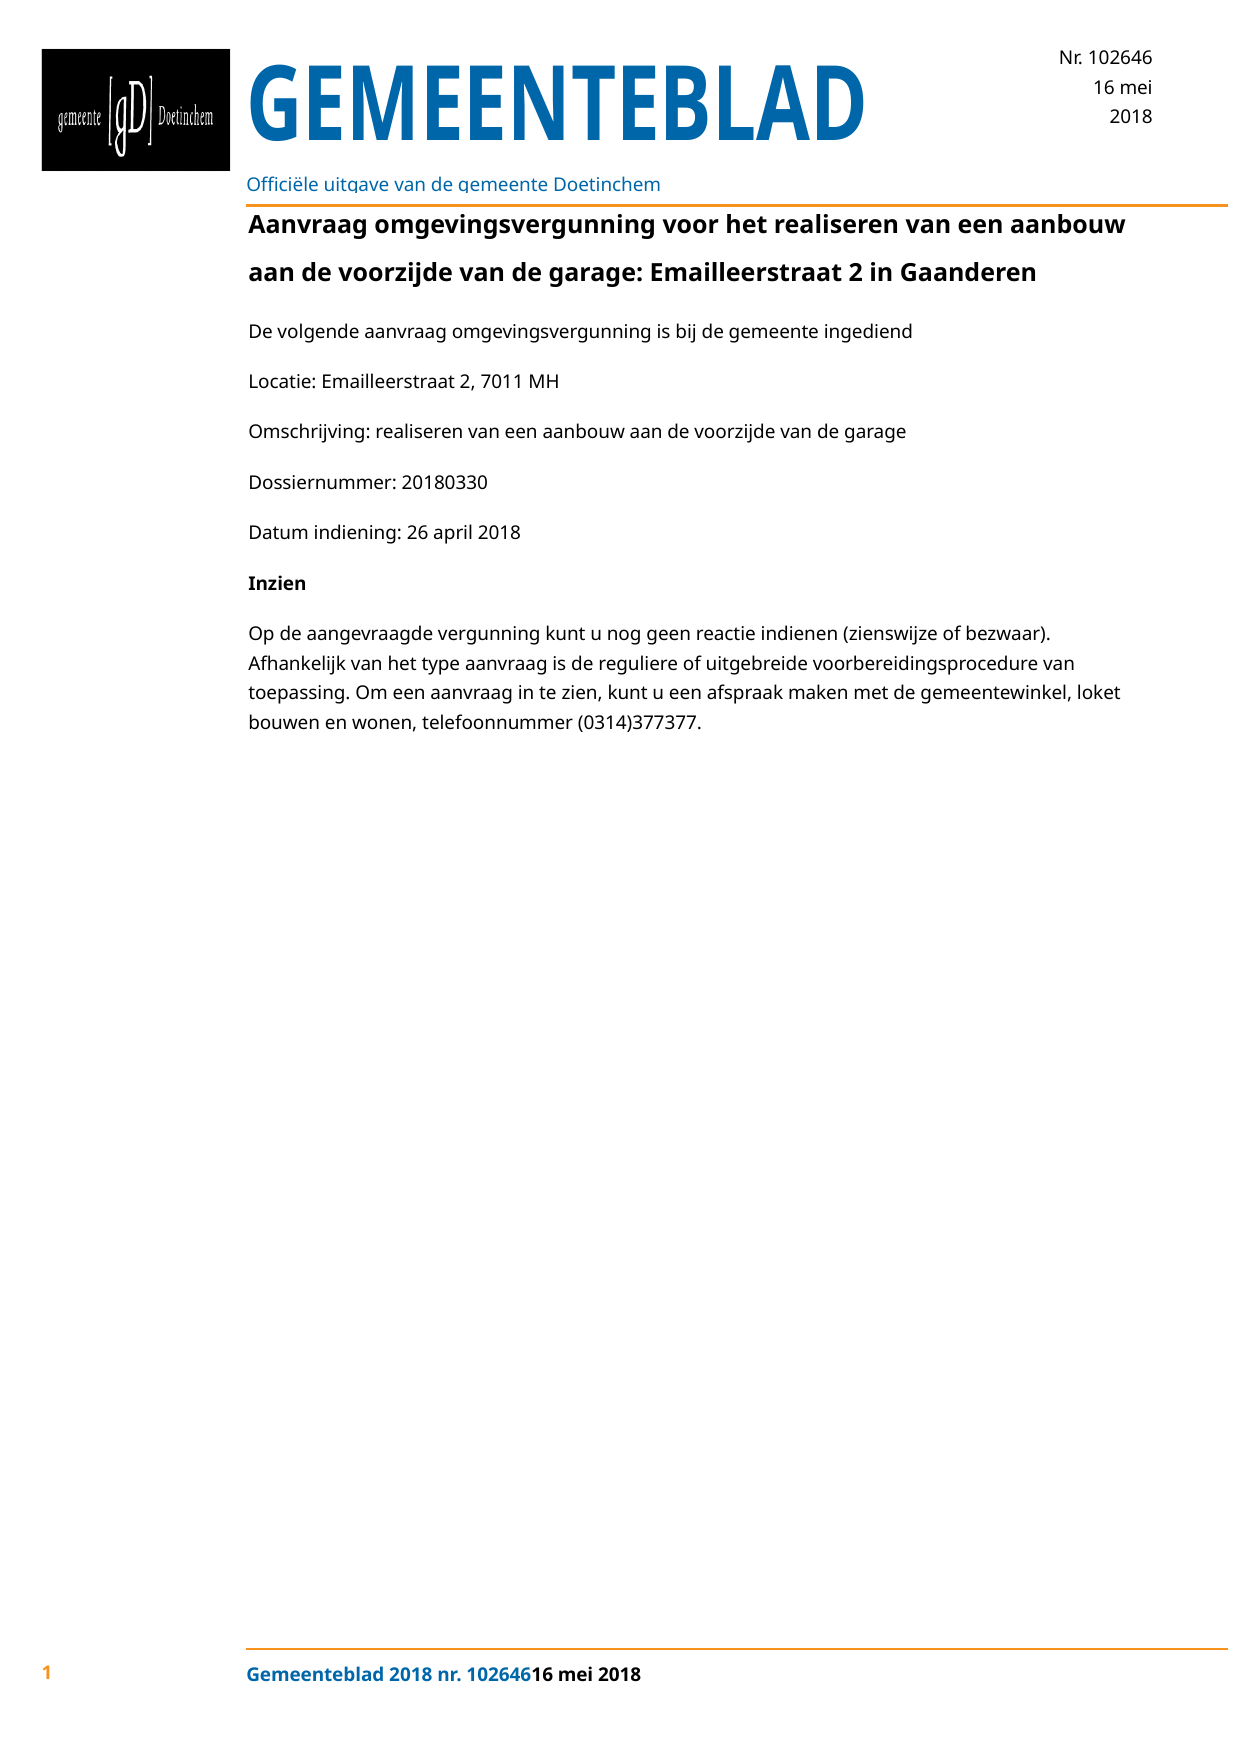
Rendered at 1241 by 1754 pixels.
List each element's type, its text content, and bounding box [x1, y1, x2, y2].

text De volgende aanvraag omgevingsvergunning is bij de gemeente ingediend [248, 318, 1152, 344]
text Datum indiening: 26 april 2018 [248, 519, 1152, 545]
picture [41, 47, 231, 172]
text Locatie: Emailleerstraat 2, 7011 MH [248, 368, 1152, 394]
text Op de aangevraagde vergunning kunt u nog geen reactie indienen (zienswijze of bezwaar). Afhankelijk van het type aanvraag is de reguliere of uitgebreide voorbereidingsprocedure van toepassing. Om een aanvraag in te zien, kunt u een afspraak maken met de gemeentewinkel, loket bouwen en wonen, telefoonnummer (0314)377377. [248, 620, 1152, 735]
text Inzien [248, 570, 1152, 596]
text Omschrijving: realiseren van een aanbouw aan de voorzijde van de garage [248, 419, 1152, 444]
text Dossiernummer: 20180330 [248, 469, 1152, 495]
text Aanvraag omgevingsvergunning voor het realiseren van een aanbouw aan de voorzijde van de garage: Emailleerstraat 2 in Gaanderen [248, 207, 1152, 288]
